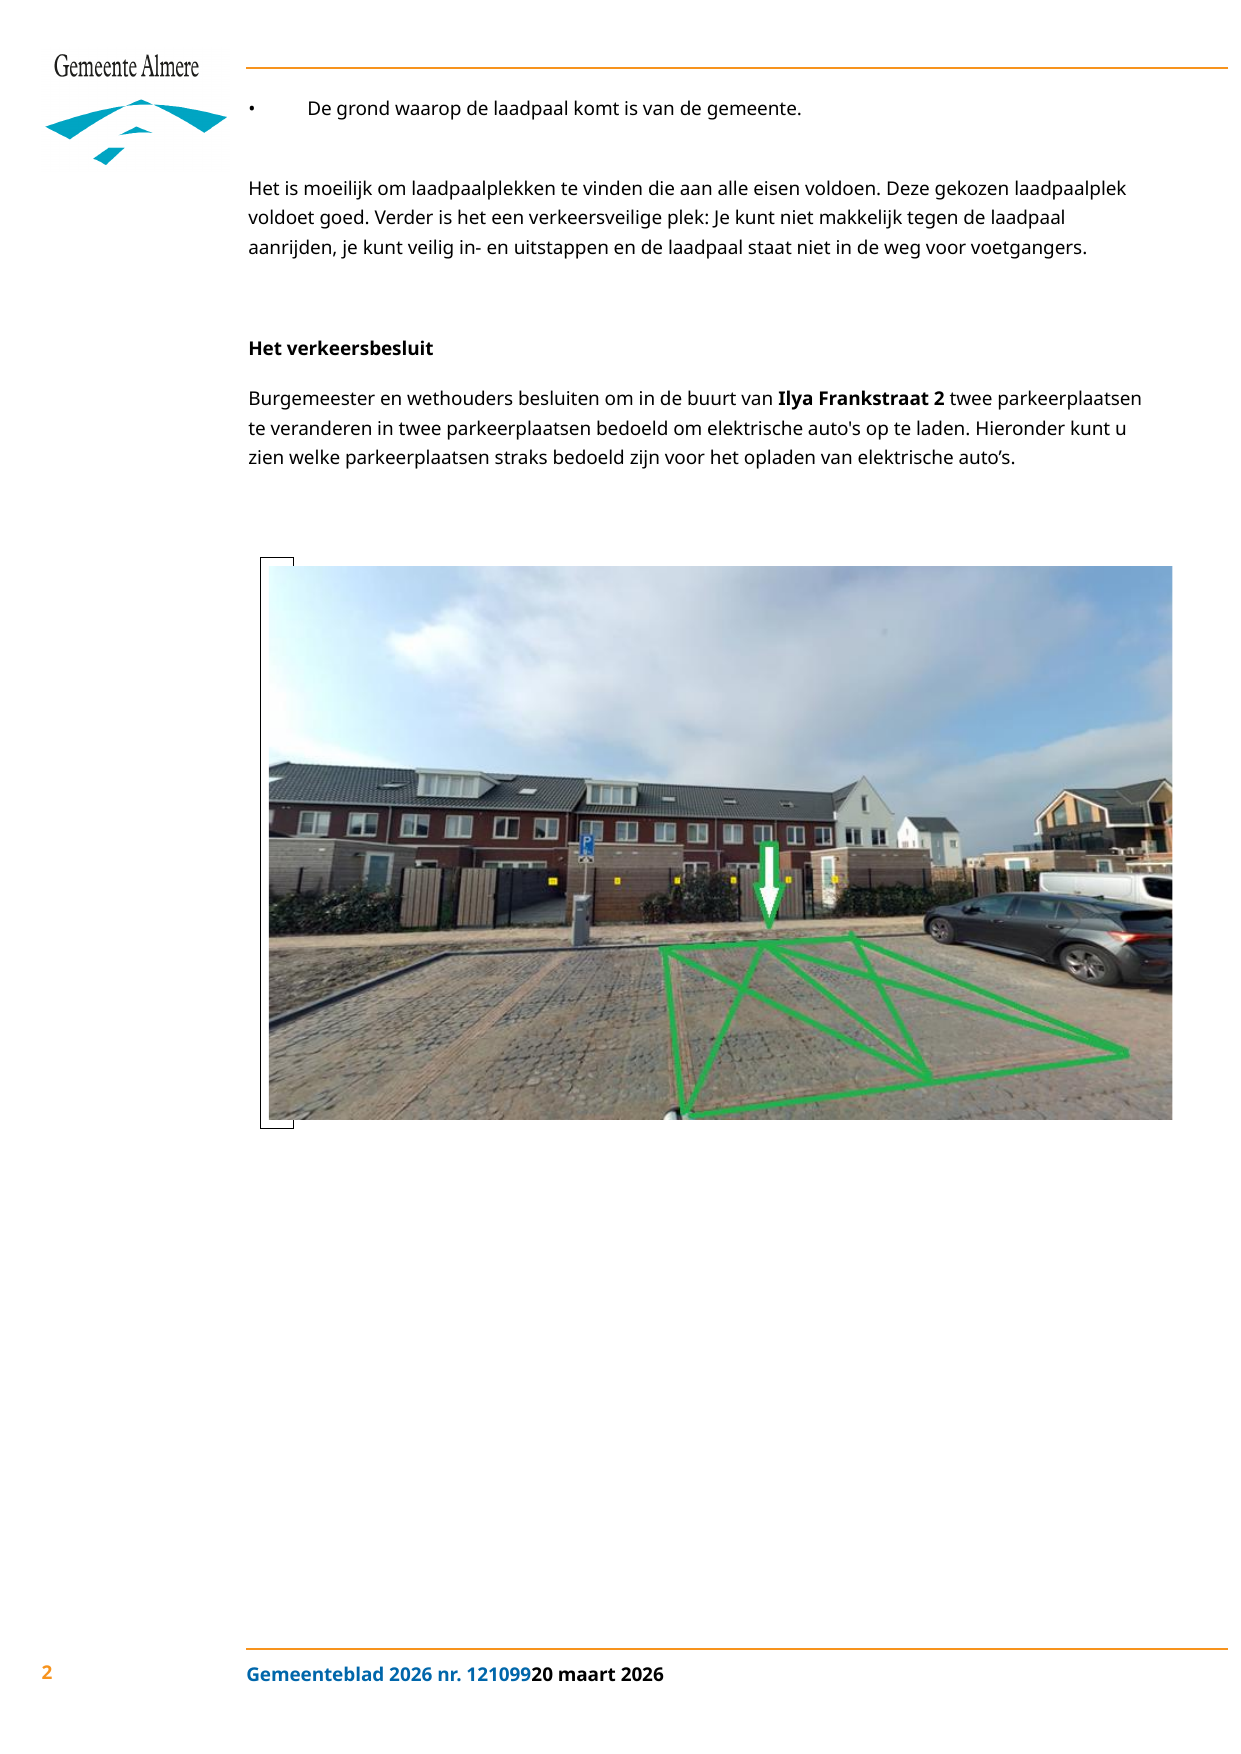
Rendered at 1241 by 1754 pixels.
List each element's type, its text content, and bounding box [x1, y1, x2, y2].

text Het verkeersbesluit [248, 335, 1152, 361]
picture [268, 566, 1173, 1120]
list De grond waarop de laadpaal komt is van de gemeente. [248, 95, 1152, 121]
text Het is moeilijk om laadpaalplekken te vinden die aan alle eisen voldoen. Deze gekozen laadpaalplek voldoet goed. Verder is het een verkeersveilige plek: Je kunt niet makkelijk tegen de laadpaal aanrijden, je kunt veilig in- en uitstappen en de laadpaal staat niet in de weg voor voetgangers. [248, 175, 1152, 260]
text Burgemeester en wethouders besluiten om in de buurt van Ilya Frankstraat 2 twee parkeerplaatsen te veranderen in twee parkeerplaatsen bedoeld om elektrische auto's op te laden. Hieronder kunt u zien welke parkeerplaatsen straks bedoeld zijn voor het opladen van elektrische auto’s. [248, 385, 1152, 470]
picture [41, 47, 231, 172]
